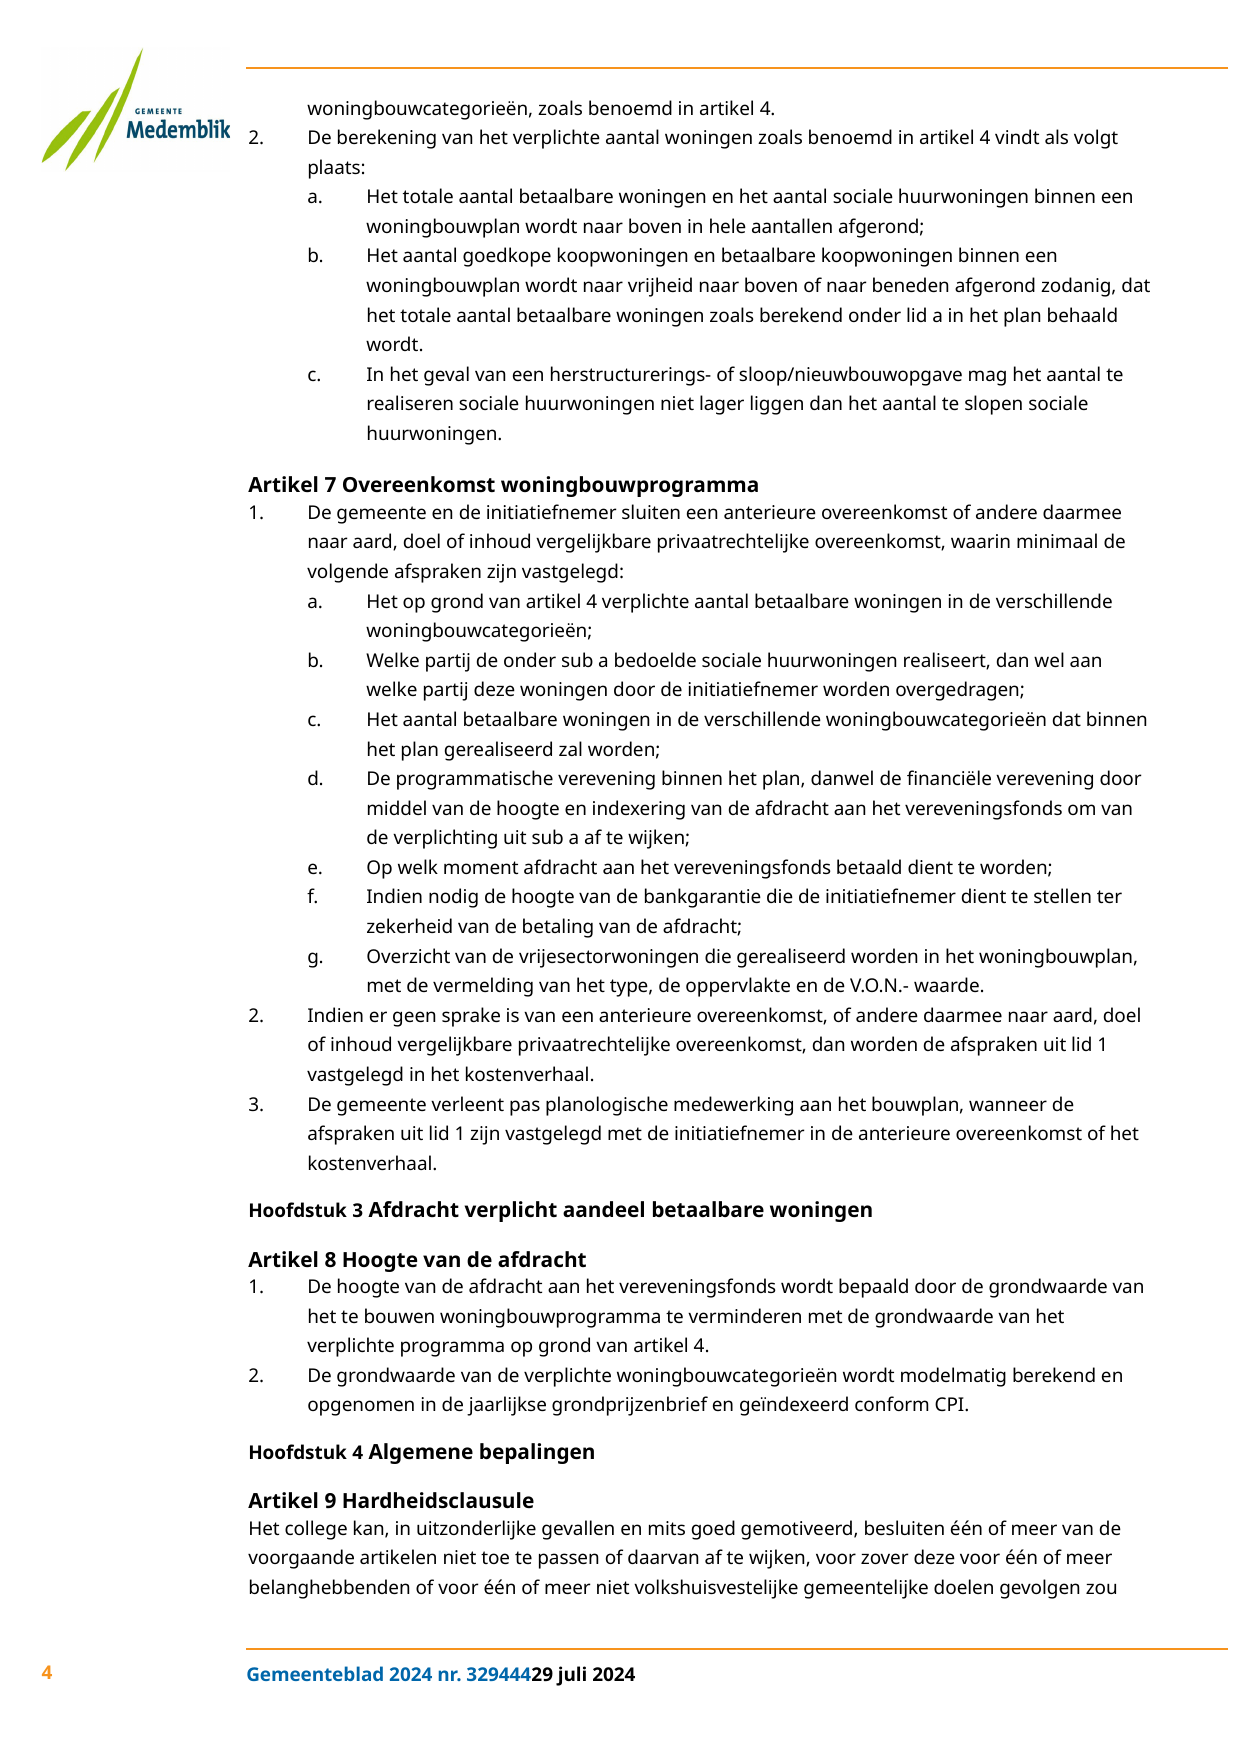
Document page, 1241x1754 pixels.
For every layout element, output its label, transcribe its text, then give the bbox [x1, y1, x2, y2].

list De hoogte van de afdracht aan het vereveningsfonds wordt bepaald door de grondwaarde van het te bouwen woningbouwprogramma te verminderen met de grondwaarde van het verplichte programma op grond van artikel 4. [248, 1273, 1152, 1358]
list Indien er geen sprake is van een anterieure overeenkomst, of andere daarmee naar aard, doel of inhoud vergelijkbare privaatrechtelijke overeenkomst, dan worden de afspraken uit lid 1 vastgelegd in het kostenverhaal. [248, 1002, 1152, 1087]
list Welke partij de onder sub a bedoelde sociale huurwoningen realiseert, dan wel aan welke partij deze woningen door de initiatiefnemer worden overgedragen; [307, 647, 1152, 702]
list De berekening van het verplichte aantal woningen zoals benoemd in artikel 4 vindt als volgt plaats: [248, 124, 1152, 180]
text Hoofdstuk 4 Algemene bepalingen [248, 1437, 1152, 1466]
list Het op grond van artikel 4 verplichte aantal betaalbare woningen in de verschillende woningbouwcategorieën; [307, 588, 1152, 643]
list De gemeente verleent pas planologische medewerking aan het bouwplan, wanneer de afspraken uit lid 1 zijn vastgelegd met de initiatiefnemer in de anterieure overeenkomst of het kostenverhaal. [248, 1091, 1152, 1176]
list Indien nodig de hoogte van de bankgarantie die de initiatiefnemer dient te stellen ter zekerheid van de betaling van de afdracht; [307, 884, 1152, 939]
list Overzicht van de vrijesectorwoningen die gerealiseerd worden in het woningbouwplan, met de vermelding van het type, de oppervlakte en de V.O.N.- waarde. [307, 943, 1152, 998]
list De programmatische verevening binnen het plan, danwel de financiële verevening door middel van de hoogte en indexering van de afdracht aan het vereveningsfonds om van de verplichting uit sub a af te wijken; [307, 765, 1152, 850]
list Het totale aantal betaalbare woningen en het aantal sociale huurwoningen binnen een woningbouwplan wordt naar boven in hele aantallen afgerond; [307, 183, 1152, 239]
text Artikel 8 Hoogte van de afdracht [248, 1245, 1152, 1273]
list De grondwaarde van de verplichte woningbouwcategorieën wordt modelmatig berekend en opgenomen in de jaarlijkse grondprijzenbrief en geïndexeerd conform CPI. [248, 1362, 1152, 1417]
list Het aantal betaalbare woningen in de verschillende woningbouwcategorieën dat binnen het plan gerealiseerd zal worden; [307, 706, 1152, 761]
picture [41, 47, 231, 172]
list Op welk moment afdracht aan het vereveningsfonds betaald dient te worden; [307, 854, 1152, 880]
text Het college kan, in uitzonderlijke gevallen en mits goed gemotiveerd, besluiten één of meer van de voorgaande artikelen niet toe te passen of daarvan af te wijken, voor zover deze voor één of meer belanghebbenden of voor één of meer niet volkshuisvestelijke gemeentelijke doelen gevolgen zou [248, 1515, 1152, 1600]
list woningbouwcategorieën, zoals benoemd in artikel 4. [248, 95, 1152, 121]
text Artikel 9 Hardheidsclausule [248, 1486, 1152, 1515]
text Artikel 7 Overeenkomst woningbouwprogramma [248, 471, 1152, 499]
list De gemeente en de initiatiefnemer sluiten een anterieure overeenkomst of andere daarmee naar aard, doel of inhoud vergelijkbare privaatrechtelijke overeenkomst, waarin minimaal de volgende afspraken zijn vastgelegd: [248, 499, 1152, 584]
text Hoofdstuk 3 Afdracht verplicht aandeel betaalbare woningen [248, 1196, 1152, 1224]
list In het geval van een herstructurerings- of sloop/nieuwbouwopgave mag het aantal te realiseren sociale huurwoningen niet lager liggen dan het aantal te slopen sociale huurwoningen. [307, 361, 1152, 446]
list Het aantal goedkope koopwoningen en betaalbare koopwoningen binnen een woningbouwplan wordt naar vrijheid naar boven of naar beneden afgerond zodanig, dat het totale aantal betaalbare woningen zoals berekend onder lid a in het plan behaald wordt. [307, 243, 1152, 357]
